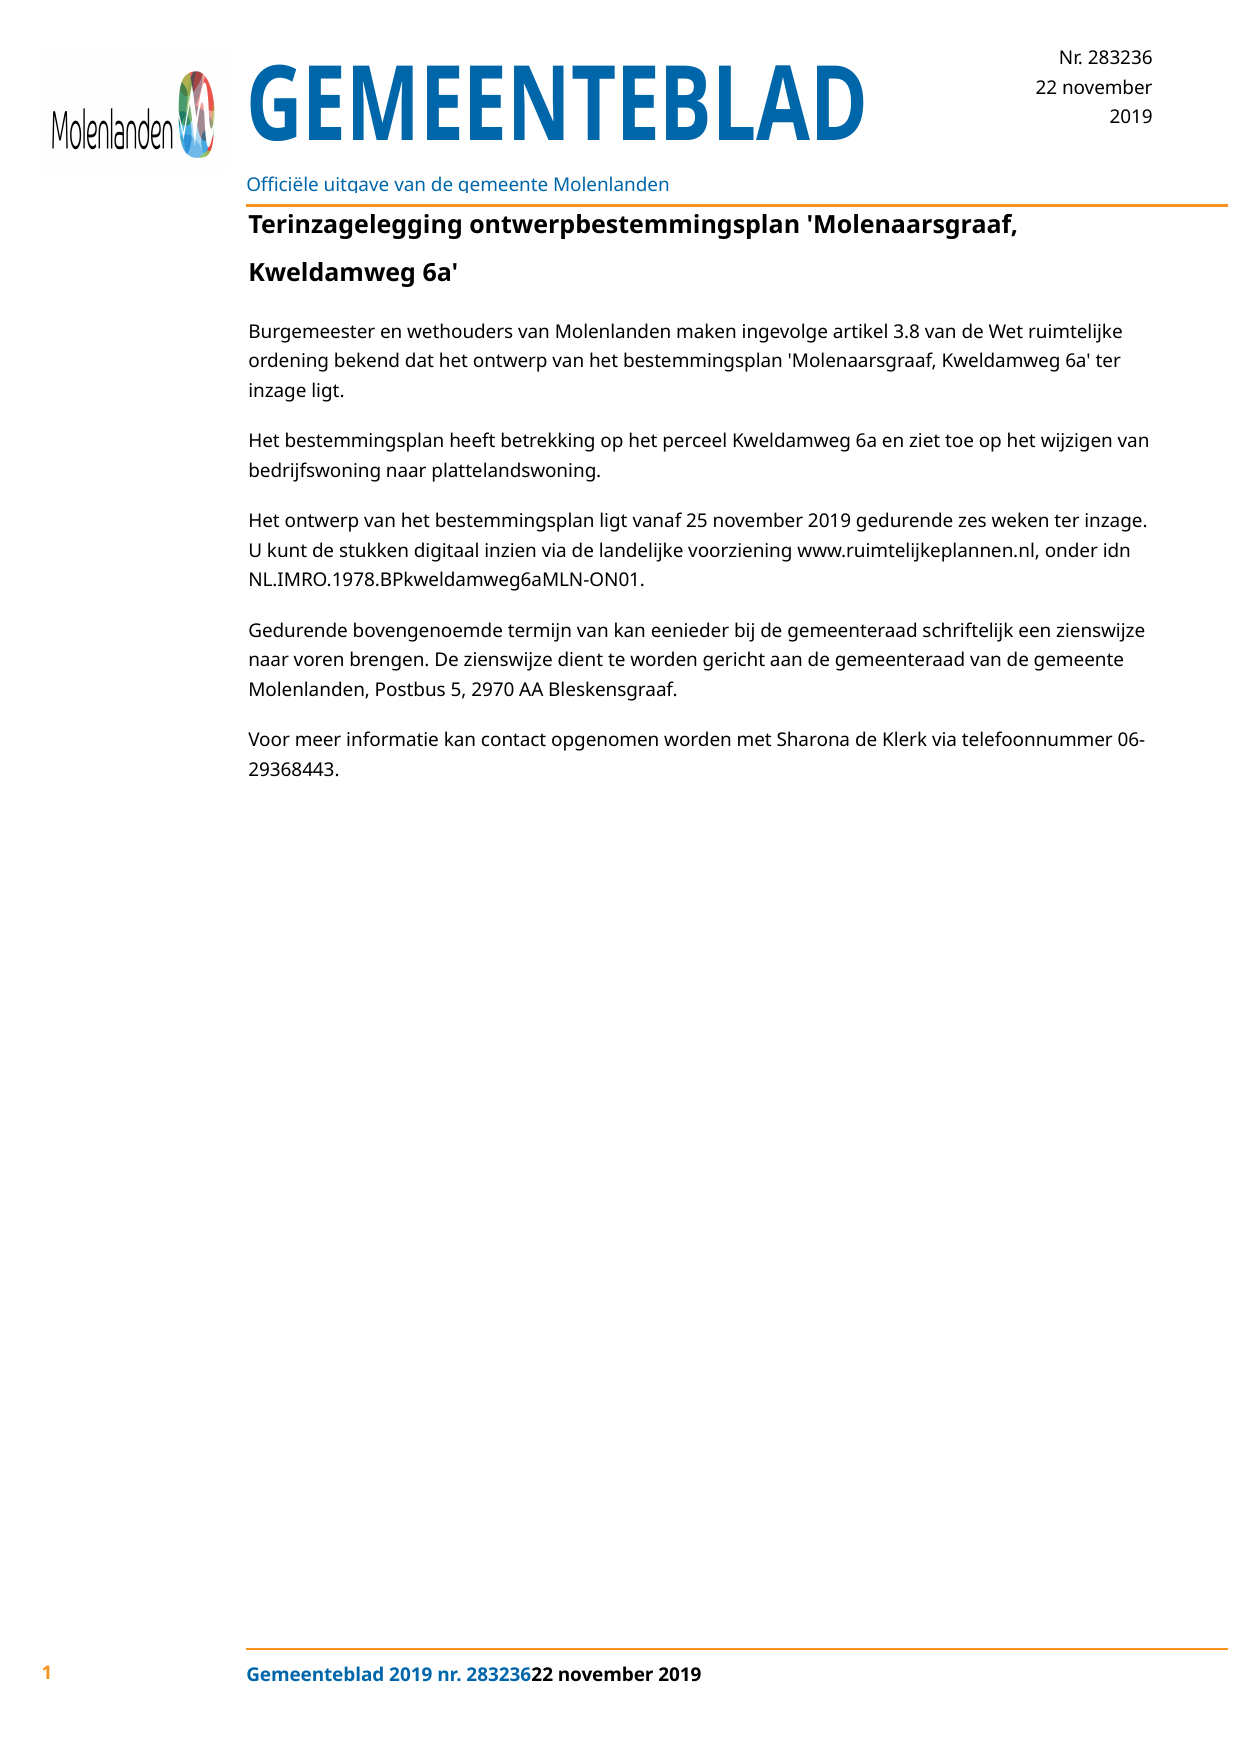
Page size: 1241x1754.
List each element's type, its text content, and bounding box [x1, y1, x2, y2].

text Burgemeester en wethouders van Molenlanden maken ingevolge artikel 3.8 van de Wet ruimtelijke ordening bekend dat het ontwerp van het bestemmingsplan 'Molenaarsgraaf, Kweldamweg 6a' ter inzage ligt. [248, 318, 1152, 403]
picture [41, 47, 231, 172]
text Het bestemmingsplan heeft betrekking op het perceel Kweldamweg 6a en ziet toe op het wijzigen van bedrijfswoning naar plattelandswoning. [248, 427, 1152, 483]
text Terinzagelegging ontwerpbestemmingsplan 'Molenaarsgraaf, Kweldamweg 6a' [248, 207, 1152, 288]
text Gedurende bovengenoemde termijn van kan eenieder bij de gemeenteraad schriftelijk een zienswijze naar voren brengen. De zienswijze dient te worden gericht aan de gemeenteraad van de gemeente Molenlanden, Postbus 5, 2970 AA Bleskensgraaf. [248, 617, 1152, 702]
text Het ontwerp van het bestemmingsplan ligt vanaf 25 november 2019 gedurende zes weken ter inzage. U kunt de stukken digitaal inzien via de landelijke voorziening www.ruimtelijkeplannen.nl, onder idn NL.IMRO.1978.BPkweldamweg6aMLN-ON01. [248, 507, 1152, 592]
text Voor meer informatie kan contact opgenomen worden met Sharona de Klerk via telefoonnummer 06-29368443. [248, 727, 1152, 782]
